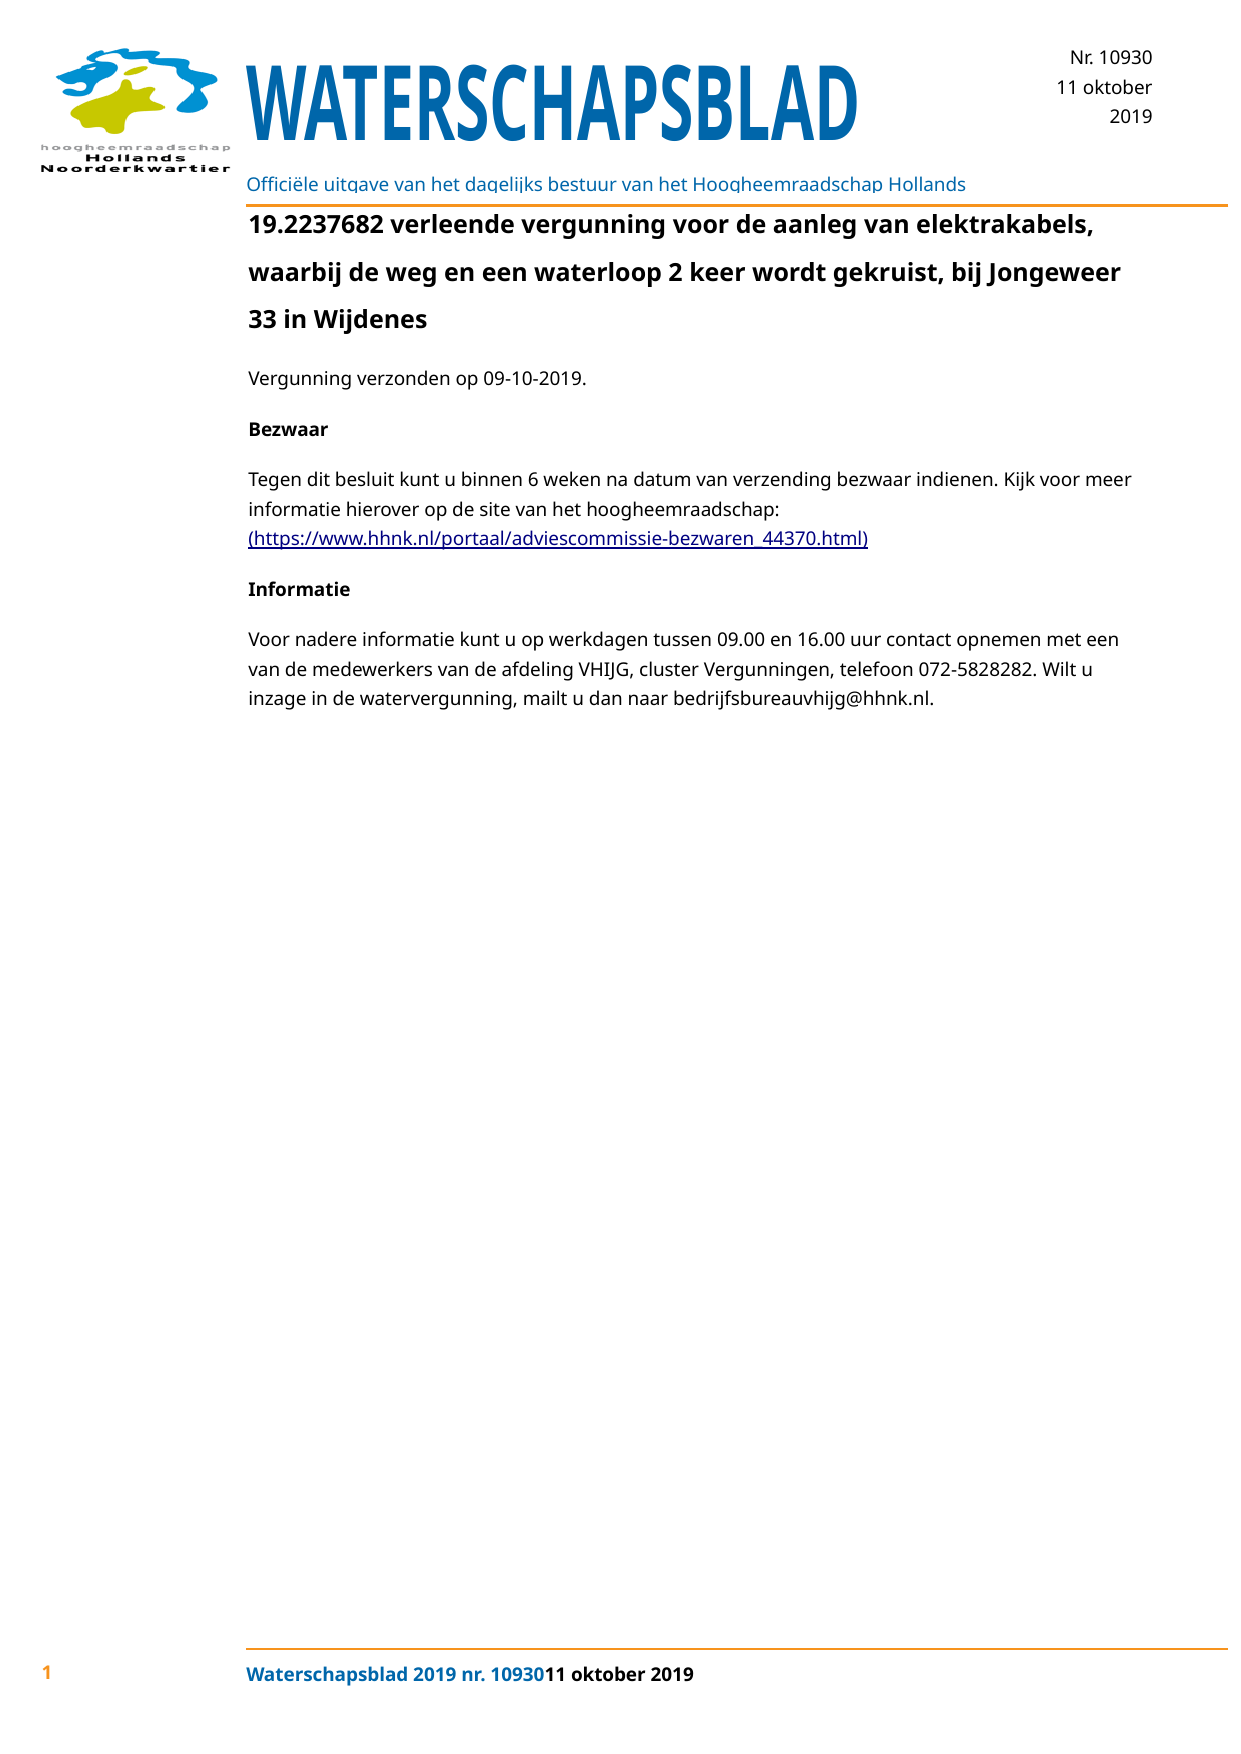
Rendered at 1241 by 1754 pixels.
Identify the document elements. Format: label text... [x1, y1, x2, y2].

text Voor nadere informatie kunt u op werkdagen tussen 09.00 en 16.00 uur contact opnemen met een van de medewerkers van de afdeling VHIJG, cluster Vergunningen, telefoon 072-5828282. Wilt u inzage in de watervergunning, mailt u dan naar bedrijfsbureauvhijg@hhnk.nl. [248, 626, 1152, 711]
text Bezwaar [248, 416, 1152, 442]
picture [41, 47, 231, 172]
text Informatie [248, 576, 1152, 602]
text 19.2237682 verleende vergunning voor de aanleg van elektrakabels, waarbij de weg en een waterloop 2 keer wordt gekruist, bij Jongeweer 33 in Wijdenes [248, 207, 1152, 336]
text Tegen dit besluit kunt u binnen 6 weken na datum van verzending bezwaar indienen. Kijk voor meer informatie hierover op de site van het hoogheemraadschap: (https://www.hhnk.nl/portaal/adviescommissie-bezwaren_44370.html) [248, 466, 1152, 551]
text Vergunning verzonden op 09-10-2019. [248, 366, 1152, 391]
